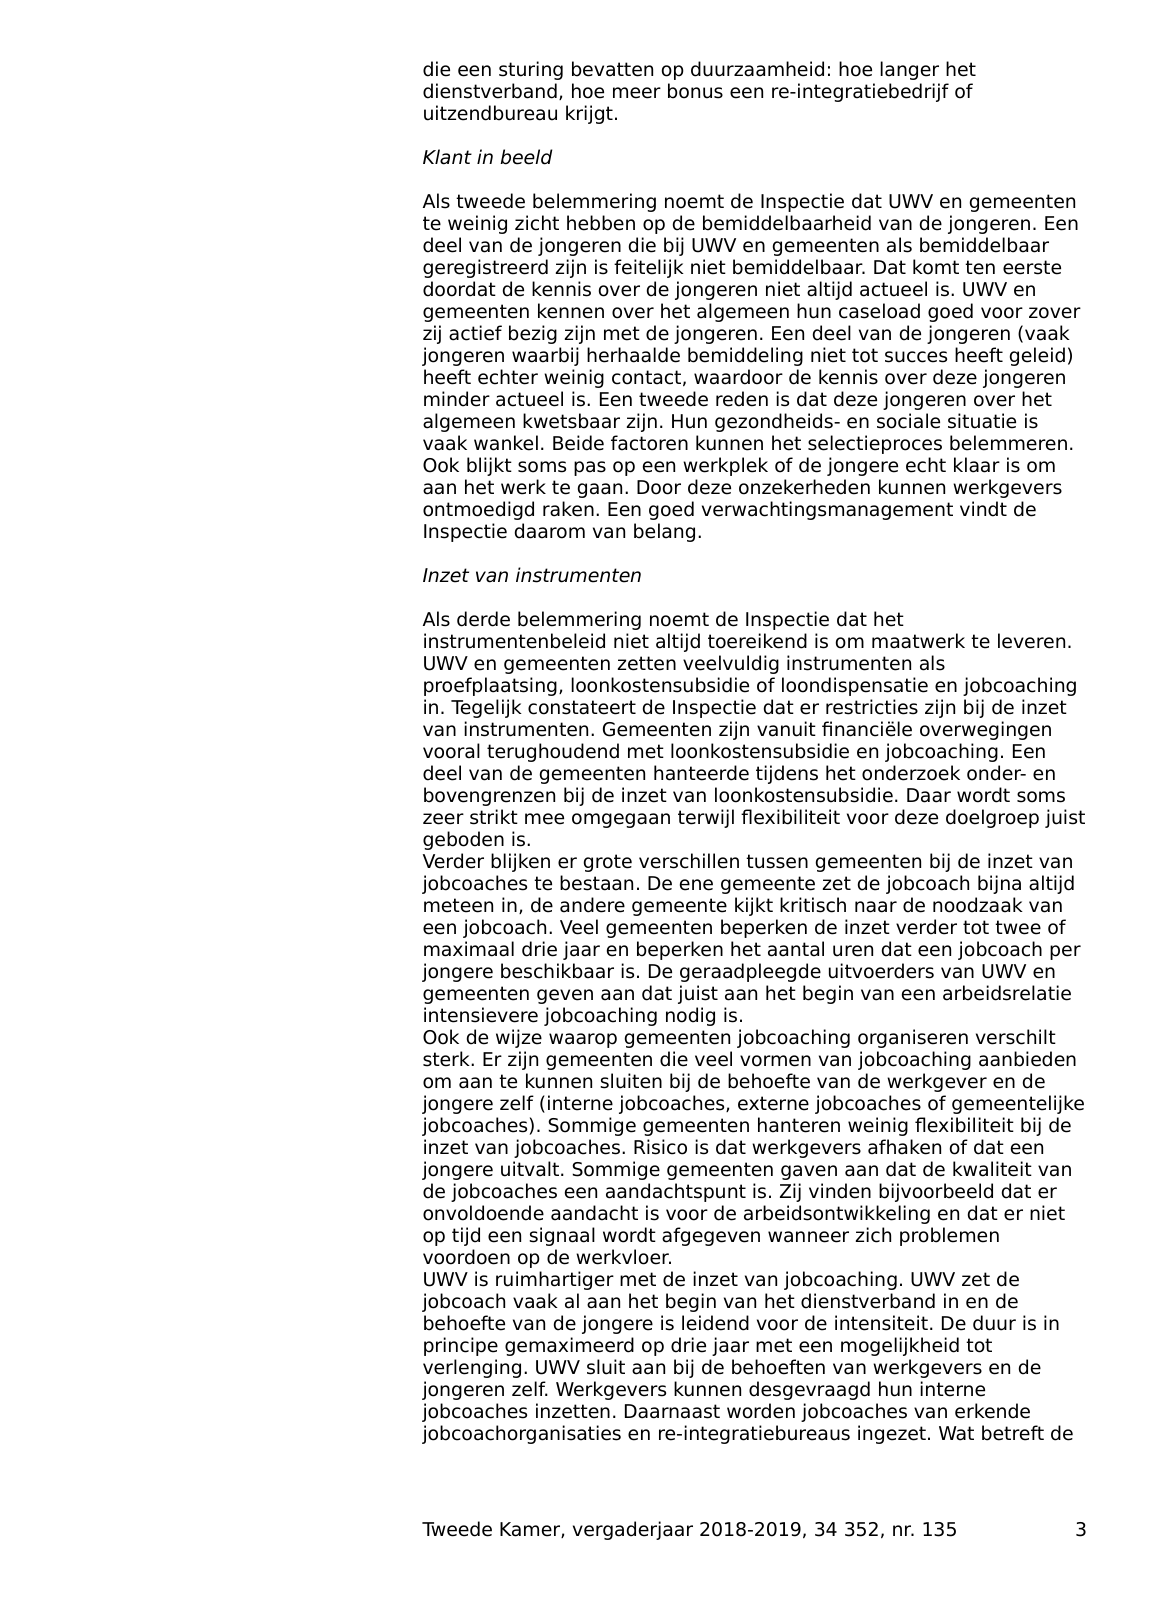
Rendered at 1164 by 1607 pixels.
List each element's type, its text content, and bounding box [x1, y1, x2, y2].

text Als derde belemmering noemt de Inspectie dat het instrumentenbeleid niet altijd toereikend is om maatwerk te leveren. UWV en gemeenten zetten veelvuldig instrumenten als proefplaatsing, loonkostensubsidie of loondispensatie en jobcoaching in. Tegelijk constateert de Inspectie dat er restricties zijn bij de inzet van instrumenten. Gemeenten zijn vanuit financiële overwegingen vooral terughoudend met loonkostensubsidie en jobcoaching. Een deel van de gemeenten hanteerde tijdens het onderzoek onder- en bovengrenzen bij de inzet van loonkostensubsidie. Daar wordt soms zeer strikt mee omgegaan terwijl flexibiliteit voor deze doelgroep juist geboden is. [422, 609, 1087, 851]
text Als tweede belemmering noemt de Inspectie dat UWV en gemeenten te weinig zicht hebben op de bemiddelbaarheid van de jongeren. Een deel van de jongeren die bij UWV en gemeenten als bemiddelbaar geregistreerd zijn is feitelijk niet bemiddelbaar. Dat komt ten eerste doordat de kennis over de jongeren niet altijd actueel is. UWV en gemeenten kennen over het algemeen hun caseload goed voor zover zij actief bezig zijn met de jongeren. Een deel van de jongeren (vaak jongeren waarbij herhaalde bemiddeling niet tot succes heeft geleid) heeft echter weinig contact, waardoor de kennis over deze jongeren minder actueel is. Een tweede reden is dat deze jongeren over het algemeen kwetsbaar zijn. Hun gezondheids- en sociale situatie is vaak wankel. Beide factoren kunnen het selectieproces belemmeren. Ook blijkt soms pas op een werkplek of de jongere echt klaar is om aan het werk te gaan. Door deze onzekerheden kunnen werkgevers ontmoedigd raken. Een goed verwachtingsmanagement vindt de Inspectie daarom van belang. [422, 191, 1087, 543]
text Ook de wijze waarop gemeenten jobcoaching organiseren verschilt sterk. Er zijn gemeenten die veel vormen van jobcoaching aanbieden om aan te kunnen sluiten bij de behoefte van de werkgever en de jongere zelf (interne jobcoaches, externe jobcoaches of gemeentelijke jobcoaches). Sommige gemeenten hanteren weinig flexibiliteit bij de inzet van jobcoaches. Risico is dat werkgevers afhaken of dat een jongere uitvalt. Sommige gemeenten gaven aan dat de kwaliteit van de jobcoaches een aandachtspunt is. Zij vinden bijvoorbeeld dat er onvoldoende aandacht is voor de arbeidsontwikkeling en dat er niet op tijd een signaal wordt afgegeven wanneer zich problemen voordoen op de werkvloer. [422, 1027, 1087, 1269]
text UWV is ruimhartiger met de inzet van jobcoaching. UWV zet de jobcoach vaak al aan het begin van het dienstverband in en de behoefte van de jongere is leidend voor de intensiteit. De duur is in principe gemaximeerd op drie jaar met een mogelijkheid tot verlenging. UWV sluit aan bij de behoeften van werkgevers en de jongeren zelf. Werkgevers kunnen desgevraagd hun interne jobcoaches inzetten. Daarnaast worden jobcoaches van erkende jobcoachorganisaties en re-integratiebureaus ingezet. Wat betreft de [422, 1269, 1087, 1444]
text Verder blijken er grote verschillen tussen gemeenten bij de inzet van jobcoaches te bestaan. De ene gemeente zet de jobcoach bijna altijd meteen in, de andere gemeente kijkt kritisch naar de noodzaak van een jobcoach. Veel gemeenten beperken de inzet verder tot twee of maximaal drie jaar en beperken het aantal uren dat een jobcoach per jongere beschikbaar is. De geraadpleegde uitvoerders van UWV en gemeenten geven aan dat juist aan het begin van een arbeidsrelatie intensievere jobcoaching nodig is. [422, 851, 1087, 1027]
text die een sturing bevatten op duurzaamheid: hoe langer het dienstverband, hoe meer bonus een re-integratiebedrijf of uitzendbureau krijgt. [422, 59, 1087, 125]
subtitle Klant in beeld [422, 147, 1087, 169]
subtitle Inzet van instrumenten [422, 565, 1087, 587]
